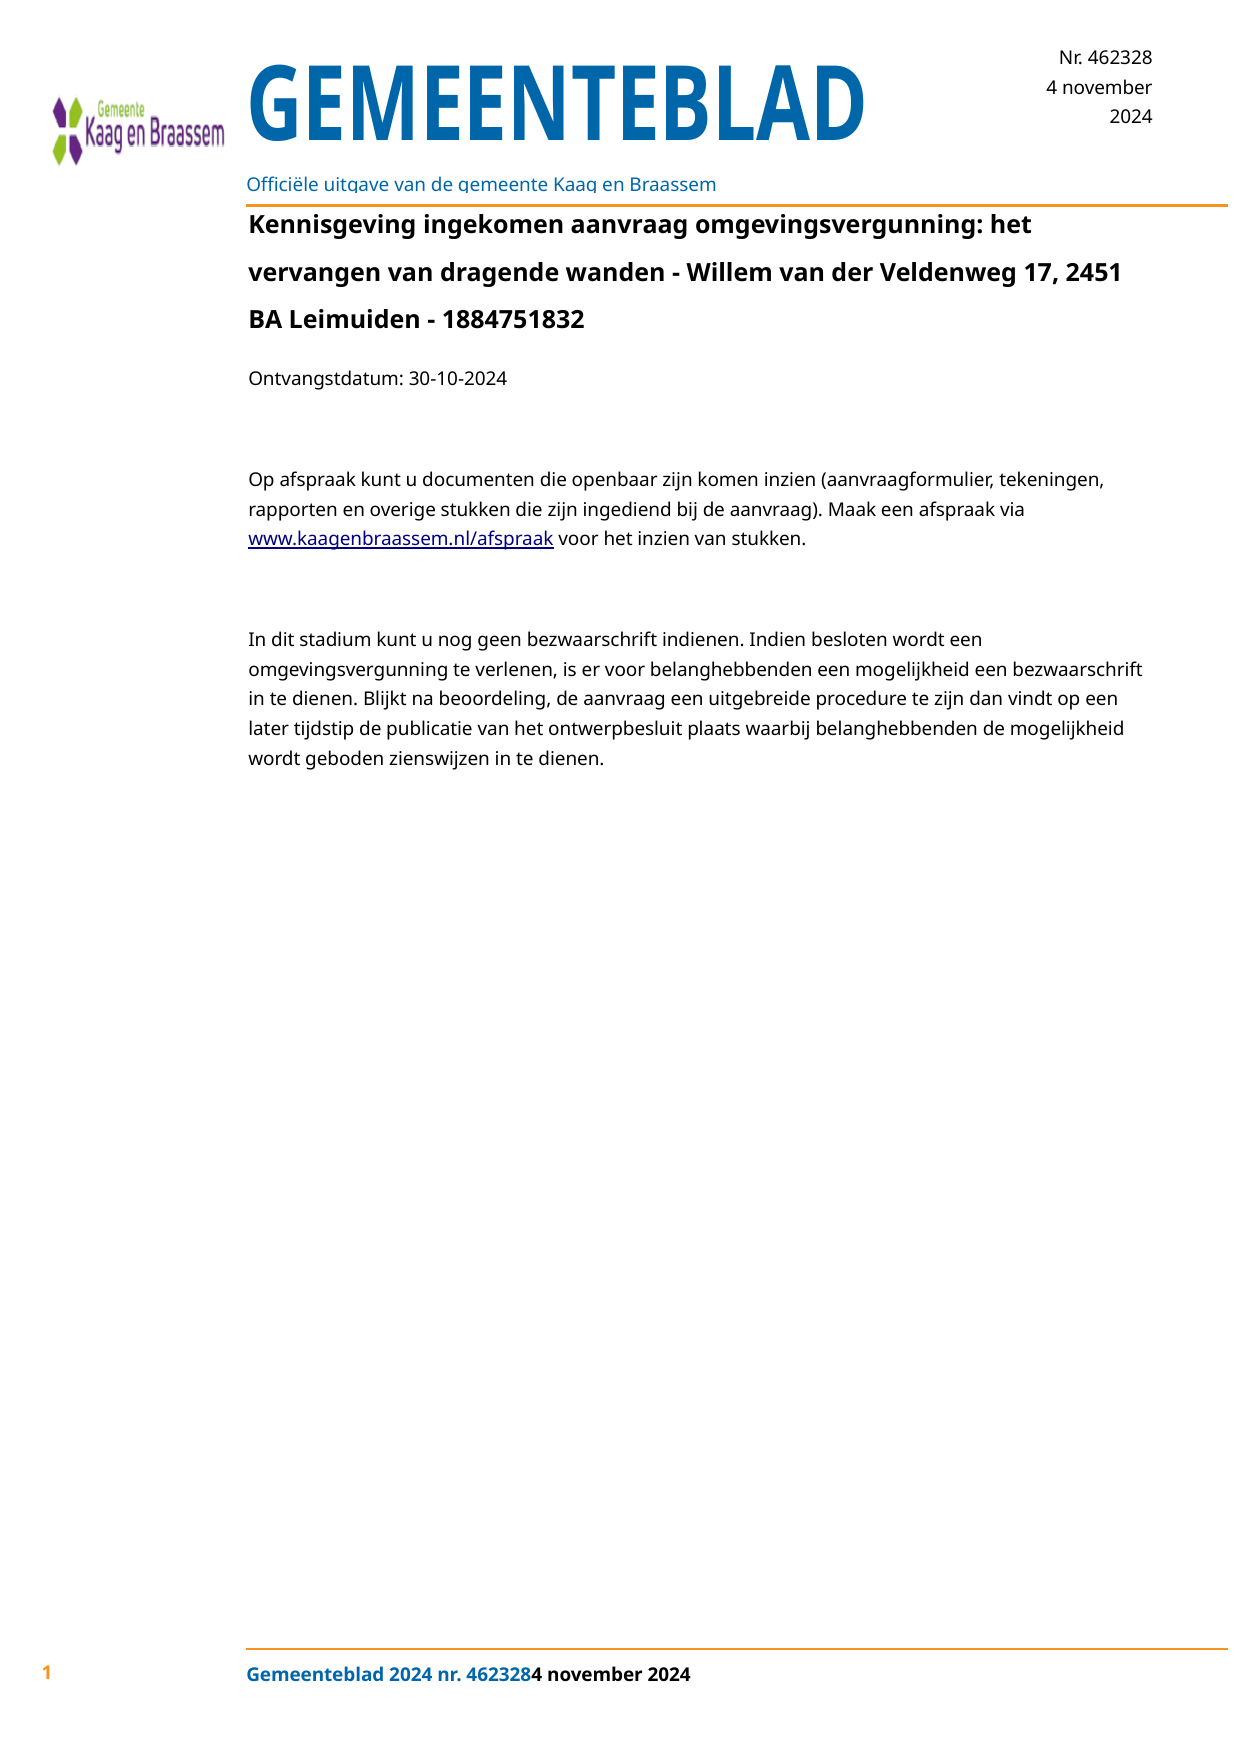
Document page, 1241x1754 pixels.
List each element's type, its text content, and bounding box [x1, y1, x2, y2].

text Ontvangstdatum: 30-10-2024 [248, 366, 1152, 391]
picture [41, 47, 231, 172]
text Kennisgeving ingekomen aanvraag omgevingsvergunning: het vervangen van dragende wanden - Willem van der Veldenweg 17, 2451 BA Leimuiden - 1884751832 [248, 207, 1152, 336]
text In dit stadium kunt u nog geen bezwaarschrift indienen. Indien besloten wordt een omgevingsvergunning te verlenen, is er voor belanghebbenden een mogelijkheid een bezwaarschrift in te dienen. Blijkt na beoordeling, de aanvraag een uitgebreide procedure te zijn dan vindt op een later tijdstip de publicatie van het ontwerpbesluit plaats waarbij belanghebbenden de mogelijkheid wordt geboden zienswijzen in te dienen. [248, 626, 1152, 770]
text Op afspraak kunt u documenten die openbaar zijn komen inzien (aanvraagformulier, tekeningen, rapporten en overige stukken die zijn ingediend bij de aanvraag). Maak een afspraak via www.kaagenbraassem.nl/afspraak voor het inzien van stukken. [248, 466, 1152, 551]
